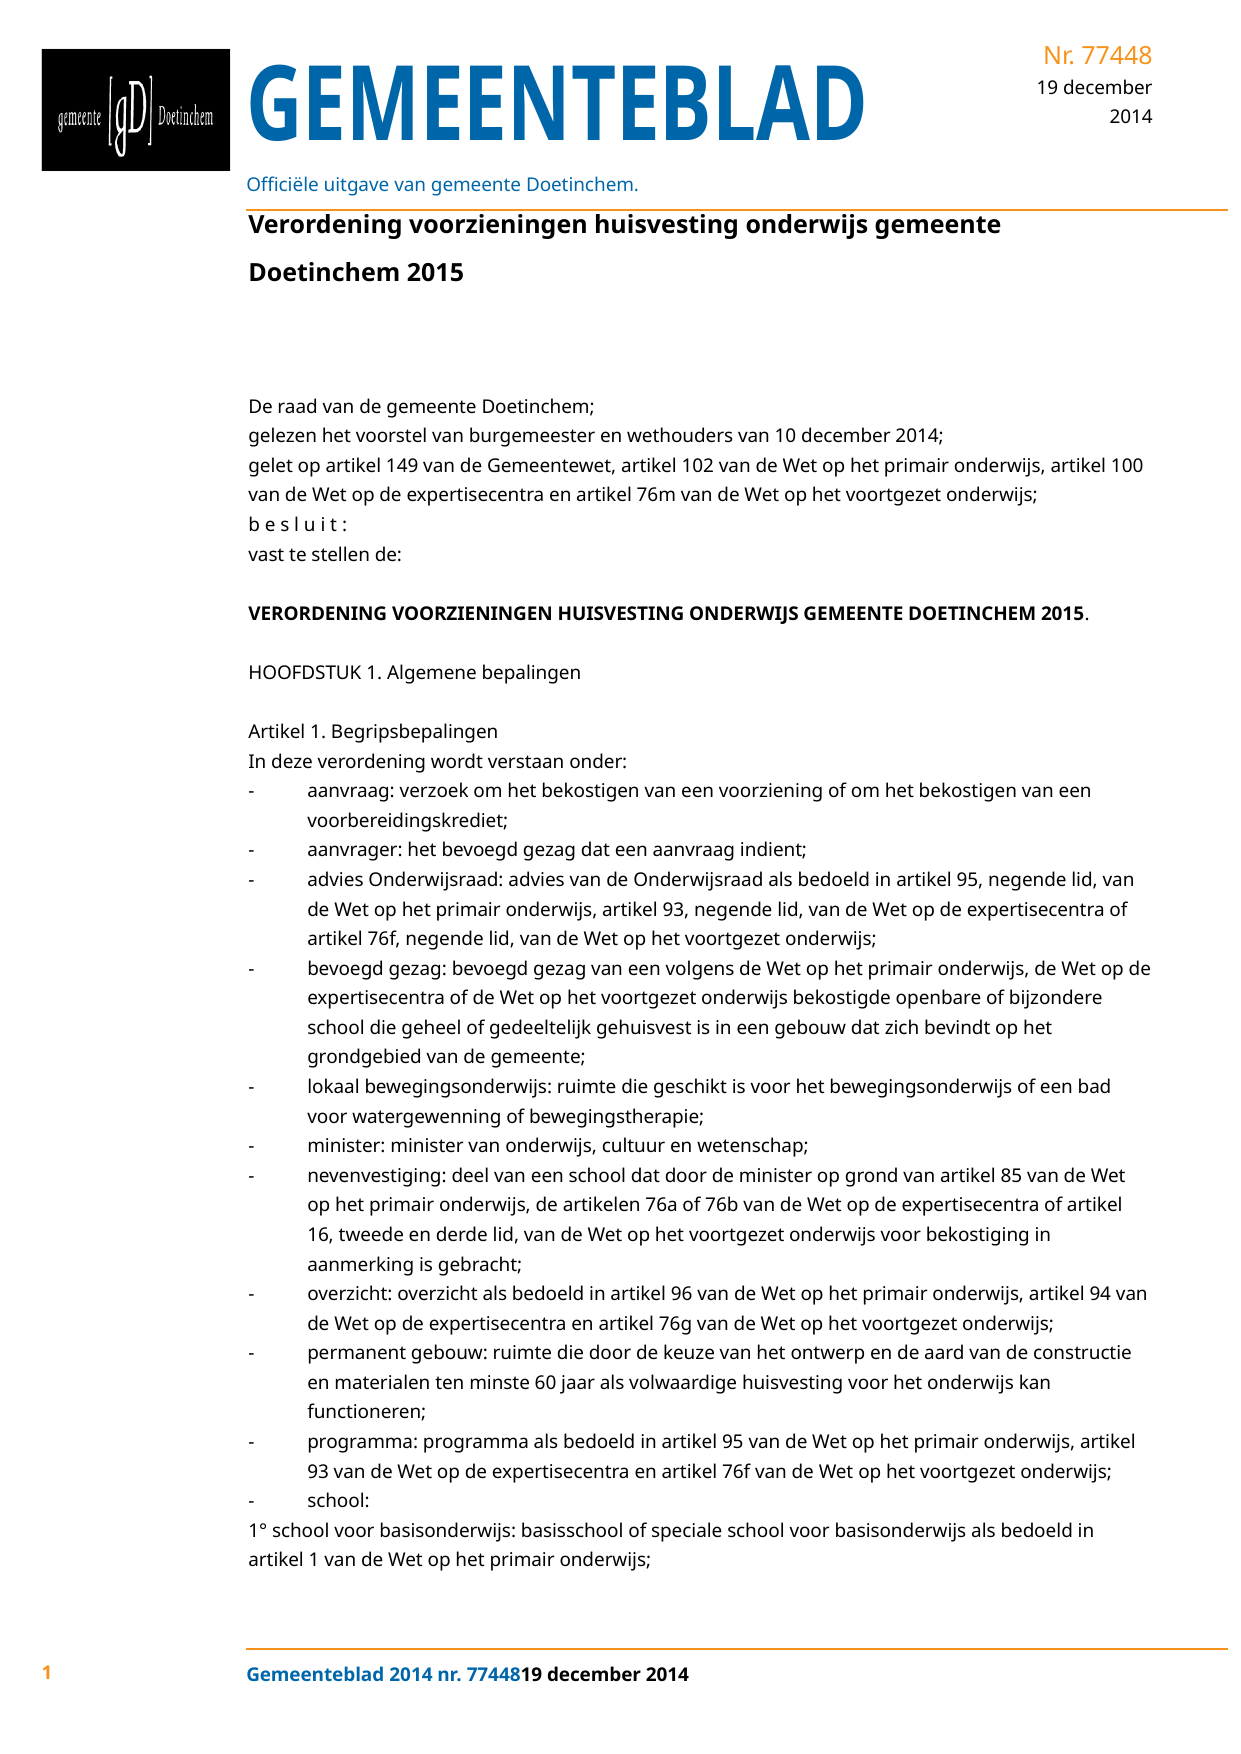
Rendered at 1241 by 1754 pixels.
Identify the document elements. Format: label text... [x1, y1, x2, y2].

text vast te stellen de: [248, 541, 1152, 567]
text VERORDENING VOORZIENINGEN HUISVESTING ONDERWIJS GEMEENTE DOETINCHEM 2015. [248, 600, 1152, 626]
text HOOFDSTUK 1. Algemene bepalingen [248, 659, 1152, 685]
list lokaal bewegingsonderwijs: ruimte die geschikt is voor het bewegingsonderwijs of een bad voor watergewenning of bewegingstherapie; [248, 1073, 1152, 1129]
list aanvrager: het bevoegd gezag dat een aanvraag indient; [248, 837, 1152, 862]
text Artikel 1. Begripsbepalingen [248, 718, 1152, 744]
text b e s l u i t : [248, 511, 1152, 537]
text Verordening voorzieningen huisvesting onderwijs gemeente Doetinchem 2015 [248, 211, 1152, 288]
list programma: programma als bedoeld in artikel 95 van de Wet op het primair onderwijs, artikel 93 van de Wet op de expertisecentra en artikel 76f van de Wet op het voortgezet onderwijs; [248, 1428, 1152, 1484]
text gelezen het voorstel van burgemeester en wethouders van 10 december 2014; [248, 422, 1152, 448]
text In deze verordening wordt verstaan onder: [248, 748, 1152, 774]
list bevoegd gezag: bevoegd gezag van een volgens de Wet op het primair onderwijs, de Wet op de expertisecentra of de Wet op het voortgezet onderwijs bekostigde openbare of bijzondere school die geheel of gedeeltelijk gehuisvest is in een gebouw dat zich bevindt op het grondgebied van de gemeente; [248, 955, 1152, 1069]
list nevenvestiging: deel van een school dat door de minister op grond van artikel 85 van de Wet op het primair onderwijs, de artikelen 76a of 76b van de Wet op de expertisecentra of artikel 16, tweede en derde lid, van de Wet op het voortgezet onderwijs voor bekostiging in aanmerking is gebracht; [248, 1162, 1152, 1277]
text 1° school voor basisonderwijs: basisschool of speciale school voor basisonderwijs als bedoeld in artikel 1 van de Wet op het primair onderwijs; [248, 1517, 1152, 1572]
picture [41, 47, 231, 172]
list aanvraag: verzoek om het bekostigen van een voorziening of om het bekostigen van een voorbereidingskrediet; [248, 777, 1152, 833]
text De raad van de gemeente Doetinchem; [248, 393, 1152, 419]
list overzicht: overzicht als bedoeld in artikel 96 van de Wet op het primair onderwijs, artikel 94 van de Wet op de expertisecentra en artikel 76g van de Wet op het voortgezet onderwijs; [248, 1280, 1152, 1336]
list minister: minister van onderwijs, cultuur en wetenschap; [248, 1132, 1152, 1158]
list permanent gebouw: ruimte die door de keuze van het ontwerp en de aard van de constructie en materialen ten minste 60 jaar als volwaardige huisvesting voor het onderwijs kan functioneren; [248, 1339, 1152, 1424]
list school: [248, 1487, 1152, 1513]
text gelet op artikel 149 van de Gemeentewet, artikel 102 van de Wet op het primair onderwijs, artikel 100 van de Wet op de expertisecentra en artikel 76m van de Wet op het voortgezet onderwijs; [248, 452, 1152, 507]
list advies Onderwijsraad: advies van de Onderwijsraad als bedoeld in artikel 95, negende lid, van de Wet op het primair onderwijs, artikel 93, negende lid, van de Wet op de expertisecentra of artikel 76f, negende lid, van de Wet op het voortgezet onderwijs; [248, 866, 1152, 951]
